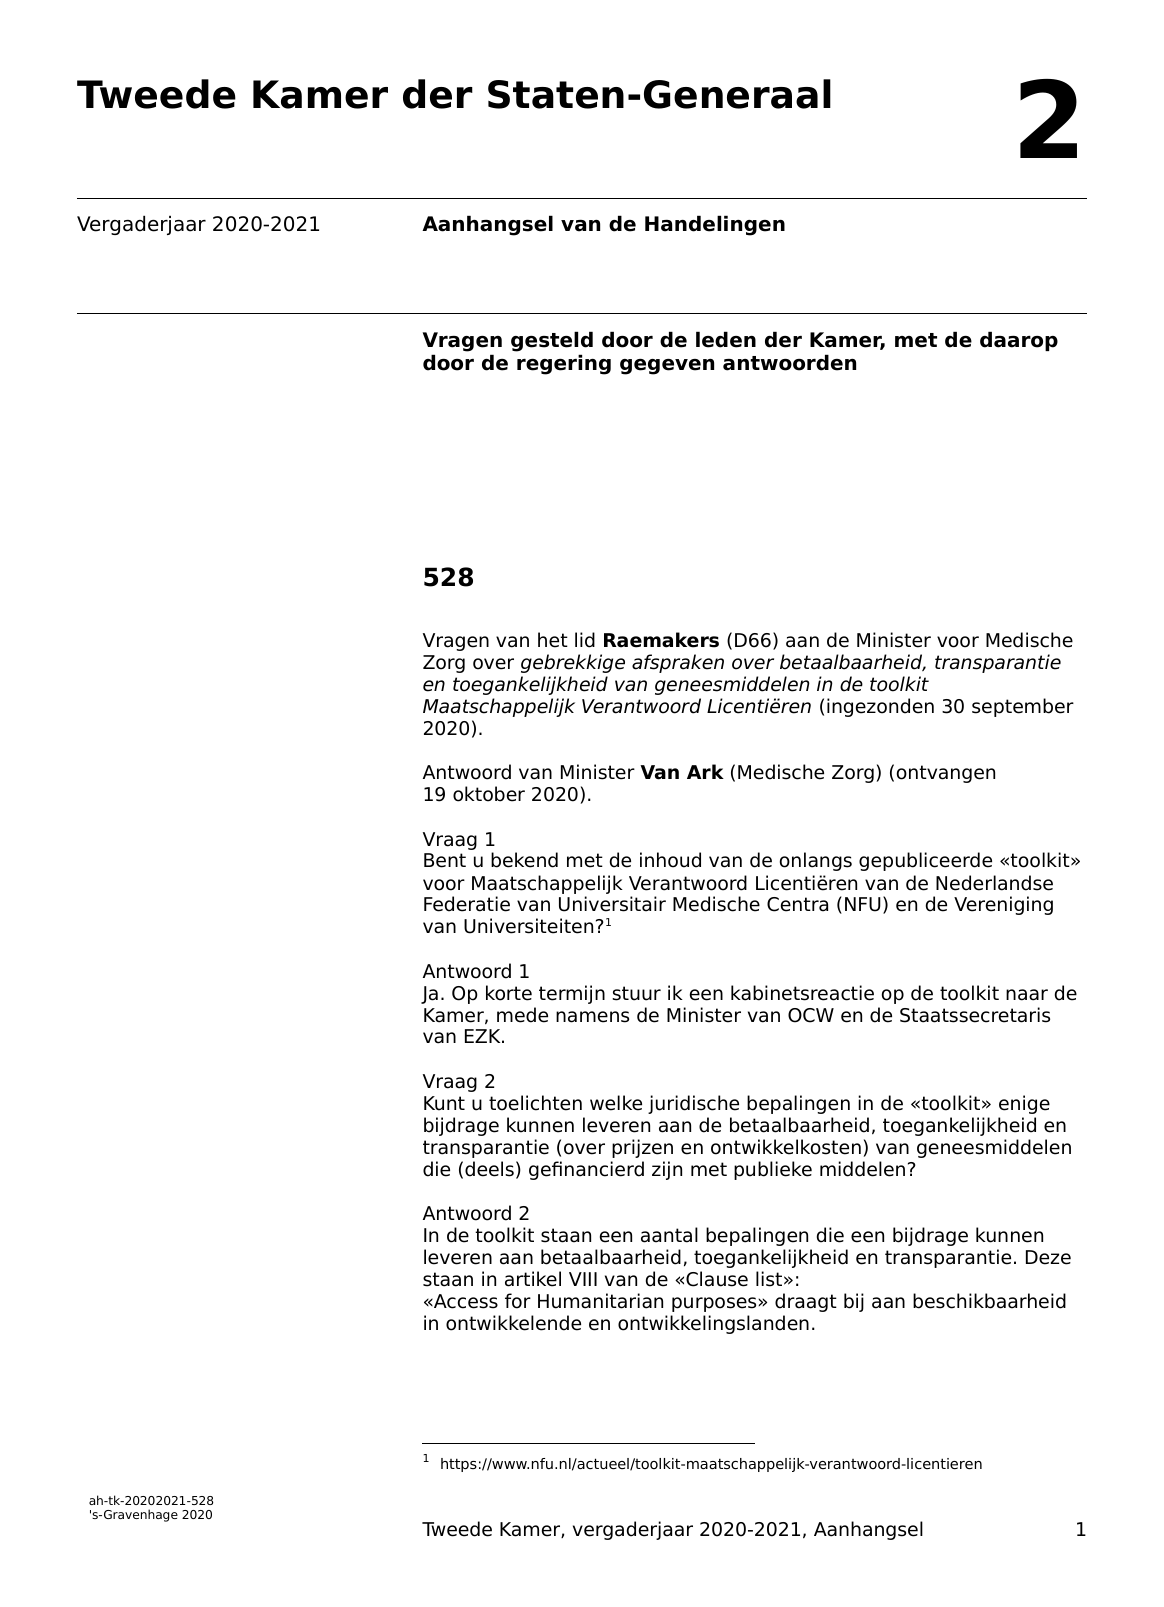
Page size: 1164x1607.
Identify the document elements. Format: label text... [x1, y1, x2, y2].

table_cell Vragen gesteld door de leden der Kamer, met de daarop door de regering gegeven antwoorden [422, 314, 1087, 375]
text Vraag 2 [422, 1071, 1087, 1093]
text Vragen van het lid Raemakers (D66) aan de Minister voor Medische Zorg over gebrekkige afspraken over betaalbaarheid, transparantie en toegankelijkheid van geneesmiddelen in de toolkit Maatschappelijk Verantwoord Licentiëren (ingezonden 30 september 2020). [422, 630, 1087, 740]
table_cell [77, 314, 422, 375]
text Bent u bekend met de inhoud van de onlangs gepubliceerde «toolkit» voor Maatschappelijk Verantwoord Licentiëren van de Nederlandse Federatie van Universitair Medische Centra (NFU) en de Vereniging van Universiteiten? [422, 850, 1087, 938]
text In de toolkit staan een aantal bepalingen die een bijdrage kunnen leveren aan betaalbaarheid, toegankelijkheid en transparantie. Deze staan in artikel VIII van de «Clause list»: [422, 1225, 1087, 1291]
text https://www.nfu.nl/actueel/toolkit-maatschappelijk-verantwoord-licentieren [422, 1452, 1087, 1474]
table_cell Vergaderjaar 2020-2021 [77, 199, 422, 313]
text «Access for Humanitarian purposes» draagt bij aan beschikbaarheid in ontwikkelende en ontwikkelingslanden. [422, 1291, 1087, 1334]
table_header Tweede Kamer der Staten-Generaal [77, 59, 886, 198]
text 528 [422, 563, 1087, 592]
table_cell Aanhangsel van de Handelingen [422, 199, 1087, 313]
table_header 2 [886, 59, 1087, 198]
text Antwoord van Minister Van Ark (Medische Zorg) (ontvangen 19 oktober 2020). [422, 762, 1087, 806]
text Antwoord 1 [422, 961, 1087, 982]
text Vraag 1 [422, 828, 1087, 850]
text Antwoord 2 [422, 1203, 1087, 1225]
text ah-tk-20202021-528 [88, 1494, 323, 1508]
text Kunt u toelichten welke juridische bepalingen in de «toolkit» enige bijdrage kunnen leveren aan de betaalbaarheid, toegankelijkheid en transparantie (over prijzen en ontwikkelkosten) van geneesmiddelen die (deels) gefinancierd zijn met publieke middelen? [422, 1093, 1087, 1181]
text 's-Gravenhage 2020 [88, 1508, 323, 1522]
text Ja. Op korte termijn stuur ik een kabinetsreactie op de toolkit naar de Kamer, mede namens de Minister van OCW en de Staatssecretaris van EZK. [422, 982, 1087, 1048]
